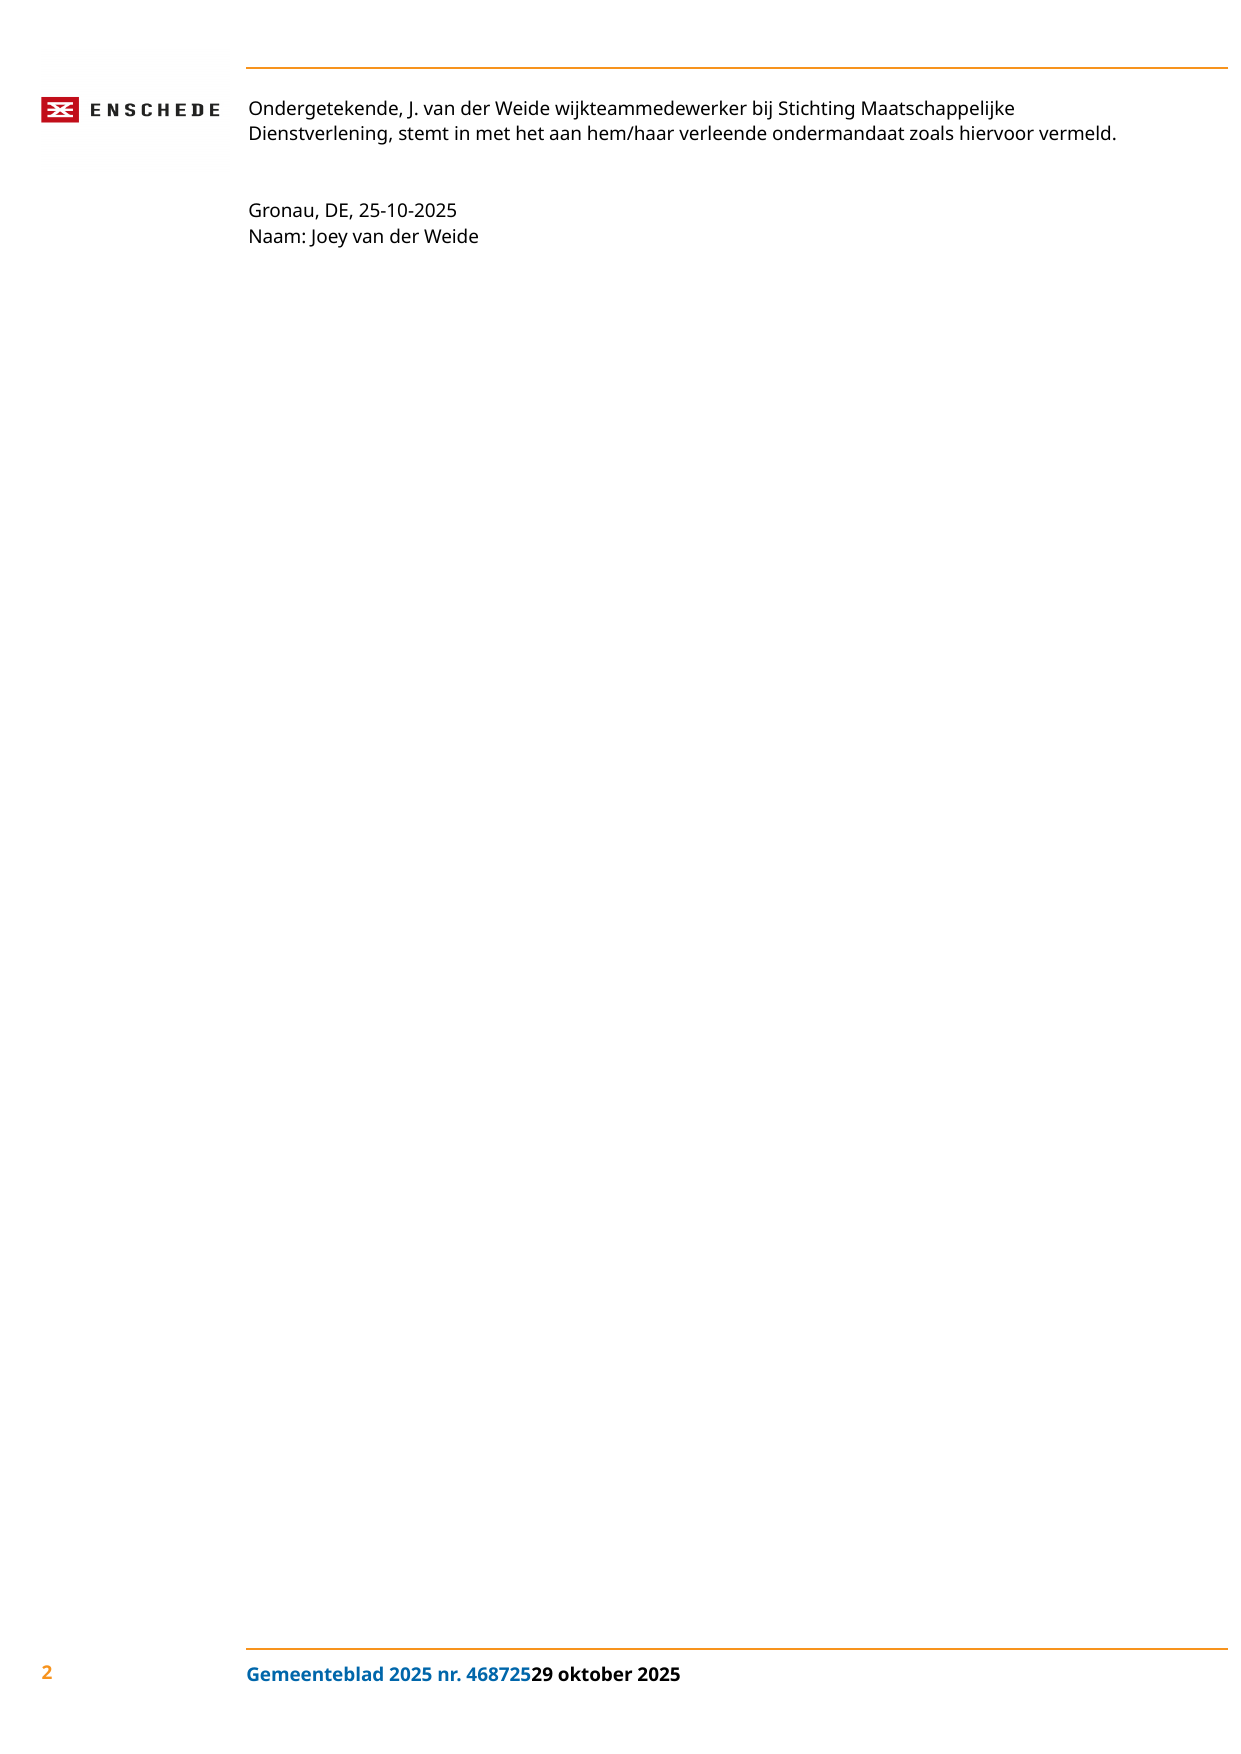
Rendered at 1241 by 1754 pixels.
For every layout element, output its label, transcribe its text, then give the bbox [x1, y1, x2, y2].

text Gronau, DE, 25-10-2025 [248, 198, 1152, 223]
text Naam: Joey van der Weide [248, 223, 1152, 249]
picture [41, 47, 231, 172]
text Ondergetekende, J. van der Weide wijkteammedewerker bij Stichting Maatschappelijke Dienstverlening, stemt in met het aan hem/haar verleende ondermandaat zoals hiervoor vermeld. [248, 95, 1152, 146]
